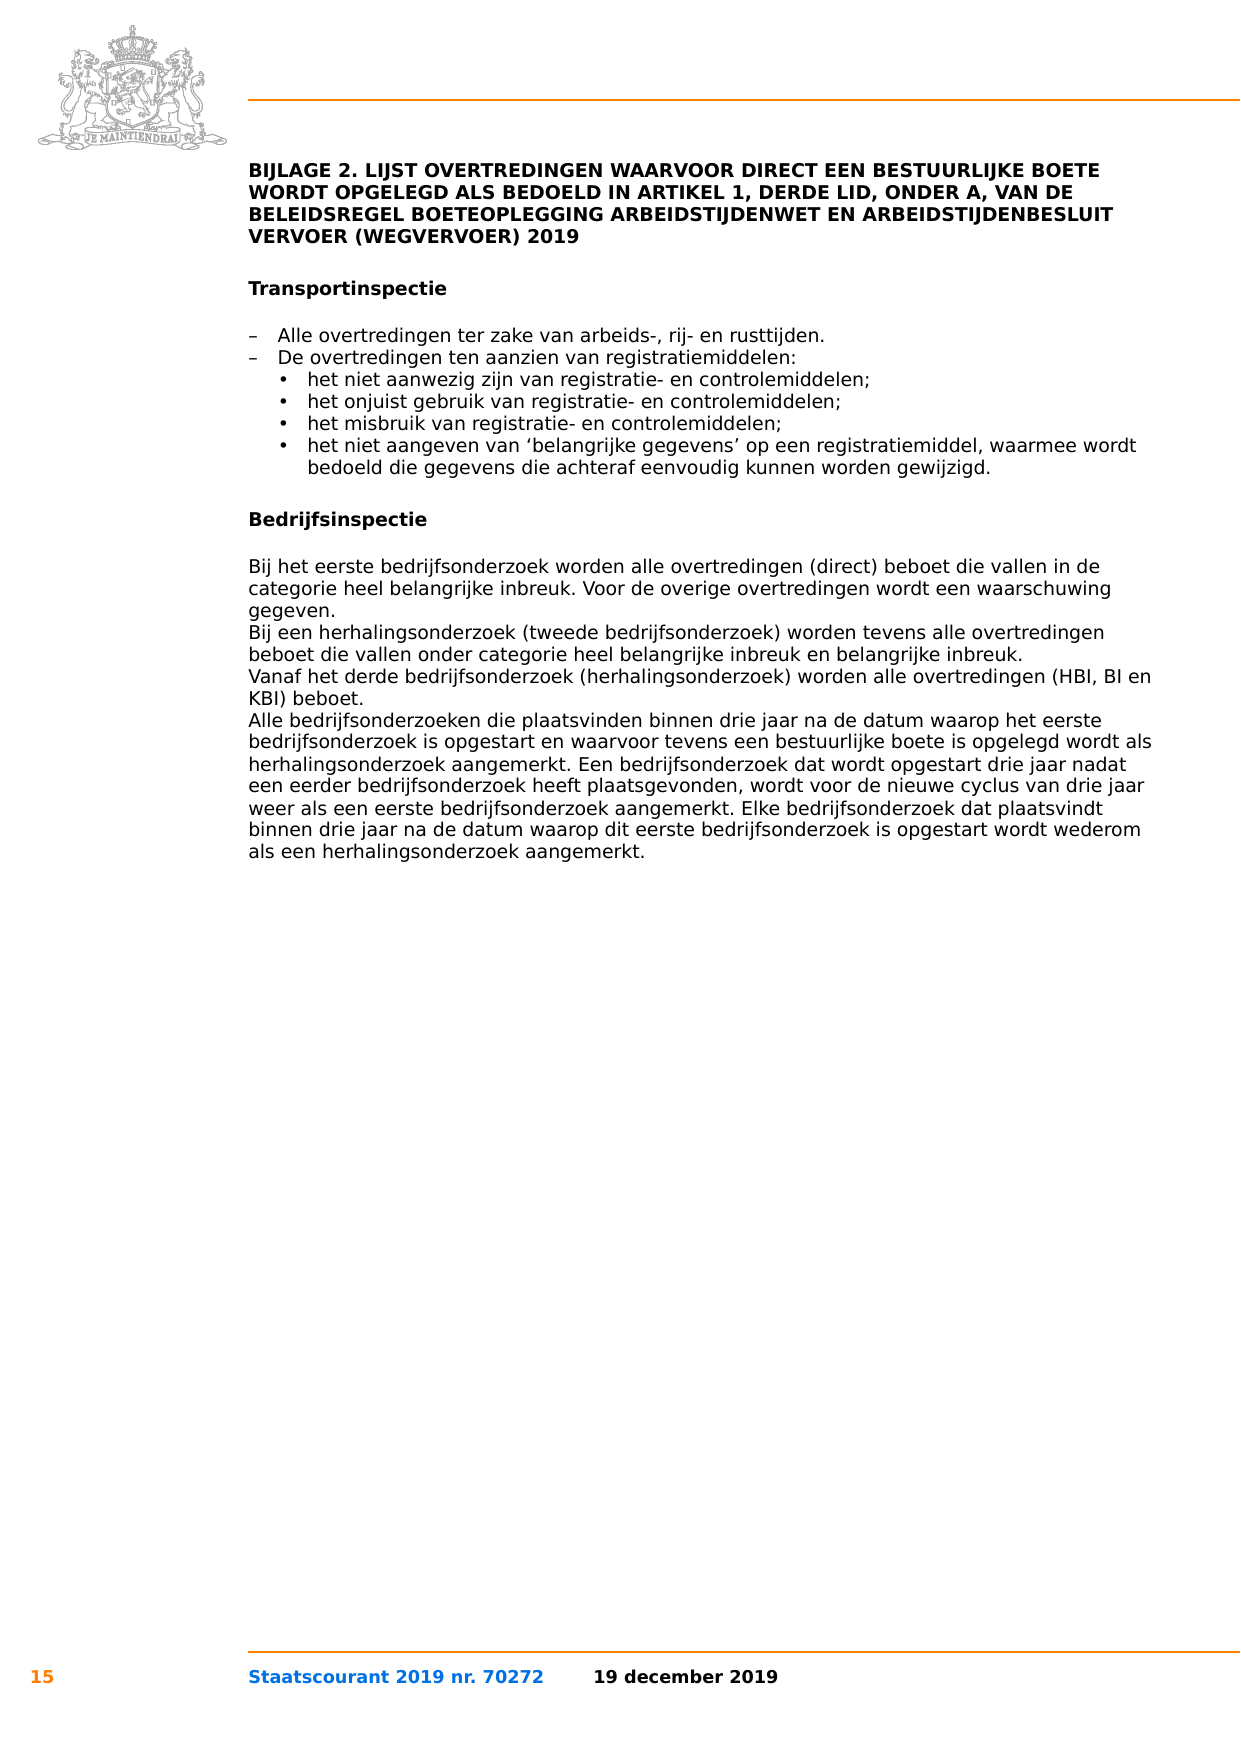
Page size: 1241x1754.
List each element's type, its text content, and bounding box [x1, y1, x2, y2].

text • het misbruik van registratie- en controlemiddelen; [278, 413, 1163, 435]
text – Alle overtredingen ter zake van arbeids-, rij- en rusttijden. [248, 325, 1163, 347]
text Bij het eerste bedrijfsonderzoek worden alle overtredingen (direct) beboet die vallen in de categorie heel belangrijke inbreuk. Voor de overige overtredingen wordt een waarschuwing gegeven. [248, 556, 1163, 622]
text • het onjuist gebruik van registratie- en controlemiddelen; [278, 391, 1163, 413]
text Vanaf het derde bedrijfsonderzoek (herhalingsonderzoek) worden alle overtredingen (HBI, BI en KBI) beboet. [248, 666, 1163, 709]
text • het niet aangeven van ‘belangrijke gegevens’ op een registratiemiddel, waarmee wordt bedoeld die gegevens die achteraf eenvoudig kunnen worden gewijzigd. [278, 435, 1163, 479]
subtitle Bedrijfsinspectie [248, 509, 1163, 531]
text Alle bedrijfsonderzoeken die plaatsvinden binnen drie jaar na de datum waarop het eerste bedrijfsonderzoek is opgestart en waarvoor tevens een bestuurlijke boete is opgelegd wordt als herhalingsonderzoek aangemerkt. Een bedrijfsonderzoek dat wordt opgestart drie jaar nadat een eerder bedrijfsonderzoek heeft plaatsgevonden, wordt voor de nieuwe cyclus van drie jaar weer als een eerste bedrijfsonderzoek aangemerkt. Elke bedrijfsonderzoek dat plaatsvindt binnen drie jaar na de datum waarop dit eerste bedrijfsonderzoek is opgestart wordt wederom als een herhalingsonderzoek aangemerkt. [248, 709, 1163, 863]
text • het niet aanwezig zijn van registratie- en controlemiddelen; [278, 369, 1163, 391]
text Bij een herhalingsonderzoek (tweede bedrijfsonderzoek) worden tevens alle overtredingen beboet die vallen onder categorie heel belangrijke inbreuk en belangrijke inbreuk. [248, 622, 1163, 666]
subtitle BIJLAGE 2. LIJST OVERTREDINGEN WAARVOOR DIRECT EEN BESTUURLIJKE BOETE WORDT OPGELEGD ALS BEDOELD IN ARTIKEL 1, DERDE LID, ONDER A, VAN DE BELEIDSREGEL BOETEOPLEGGING ARBEIDSTIJDENWET EN ARBEIDSTIJDENBESLUIT VERVOER (WEGVERVOER) 2019 [248, 160, 1163, 248]
subtitle Transportinspectie [248, 278, 1163, 300]
picture [38, 25, 227, 150]
text – De overtredingen ten aanzien van registratiemiddelen: [248, 347, 1163, 369]
